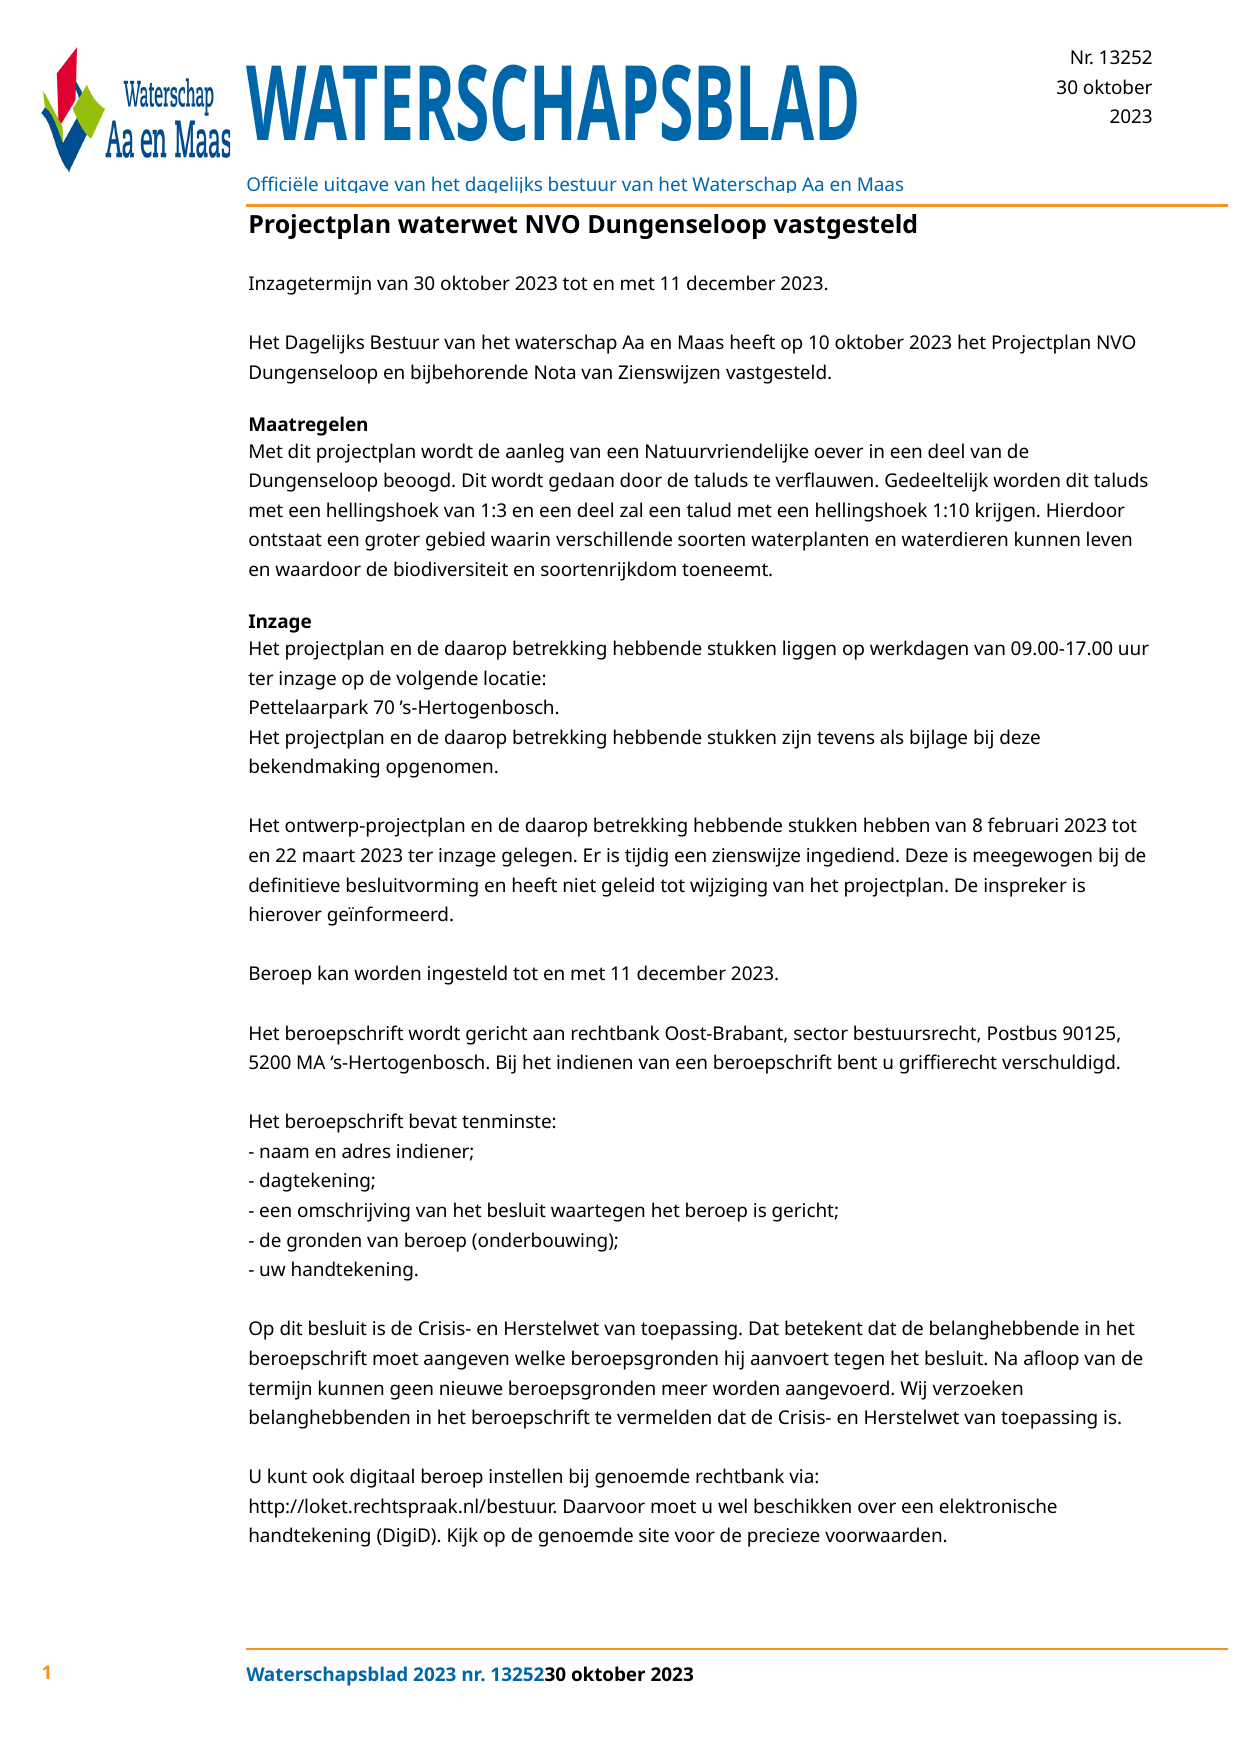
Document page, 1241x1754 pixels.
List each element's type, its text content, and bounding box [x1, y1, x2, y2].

text - uw handtekening. [248, 1256, 1152, 1282]
text Inzagetermijn van 30 oktober 2023 tot en met 11 december 2023. [248, 270, 1152, 296]
text Het ontwerp-projectplan en de daarop betrekking hebbende stukken hebben van 8 februari 2023 tot en 22 maart 2023 ter inzage gelegen. Er is tijdig een zienswijze ingediend. Deze is meegewogen bij de definitieve besluitvorming en heeft niet geleid tot wijziging van het projectplan. De inspreker is hierover geïnformeerd. [248, 813, 1152, 927]
text Maatregelen [248, 409, 1152, 438]
text Het projectplan en de daarop betrekking hebbende stukken liggen op werkdagen van 09.00-17.00 uur ter inzage op de volgende locatie: [248, 635, 1152, 690]
text Het beroepschrift wordt gericht aan rechtbank Oost-Brabant, sector bestuursrecht, Postbus 90125, 5200 MA ‘s-Hertogenbosch. Bij het indienen van een beroepschrift bent u griffierecht verschuldigd. [248, 1020, 1152, 1075]
text Projectplan waterwet NVO Dungenseloop vastgesteld [248, 207, 1152, 241]
text Op dit besluit is de Crisis- en Herstelwet van toepassing. Dat betekent dat de belanghebbende in het beroepschrift moet aangeven welke beroepsgronden hij aanvoert tegen het besluit. Na afloop van de termijn kunnen geen nieuwe beroepsgronden meer worden aangevoerd. Wij verzoeken belanghebbenden in het beroepschrift te vermelden dat de Crisis- en Herstelwet van toepassing is. [248, 1316, 1152, 1430]
text Met dit projectplan wordt de aanleg van een Natuurvriendelijke oever in een deel van de Dungenseloop beoogd. Dit wordt gedaan door de taluds te verflauwen. Gedeeltelijk worden dit taluds met een hellingshoek van 1:3 en een deel zal een talud met een hellingshoek 1:10 krijgen. Hierdoor ontstaat een groter gebied waarin verschillende soorten waterplanten en waterdieren kunnen leven en waardoor de biodiversiteit en soortenrijkdom toeneemt. [248, 438, 1152, 582]
text Pettelaarpark 70 ’s-Hertogenbosch. [248, 694, 1152, 720]
text Inzage [248, 607, 1152, 635]
text Beroep kan worden ingesteld tot en met 11 december 2023. [248, 961, 1152, 986]
text - de gronden van beroep (onderbouwing); [248, 1227, 1152, 1252]
text Het projectplan en de daarop betrekking hebbende stukken zijn tevens als bijlage bij deze bekendmaking opgenomen. [248, 724, 1152, 779]
text - dagtekening; [248, 1168, 1152, 1193]
text Het Dagelijks Bestuur van het waterschap Aa en Maas heeft op 10 oktober 2023 het Projectplan NVO Dungenseloop en bijbehorende Nota van Zienswijzen vastgesteld. [248, 329, 1152, 385]
text - naam en adres indiener; [248, 1138, 1152, 1164]
text http://loket.rechtspraak.nl/bestuur. Daarvoor moet u wel beschikken over een elektronische handtekening (DigiD). Kijk op de genoemde site voor de precieze voorwaarden. [248, 1493, 1152, 1548]
text Het beroepschrift bevat tenminste: [248, 1108, 1152, 1134]
text U kunt ook digitaal beroep instellen bij genoemde rechtbank via: [248, 1463, 1152, 1489]
picture [41, 47, 231, 172]
text - een omschrijving van het besluit waartegen het beroep is gericht; [248, 1197, 1152, 1223]
